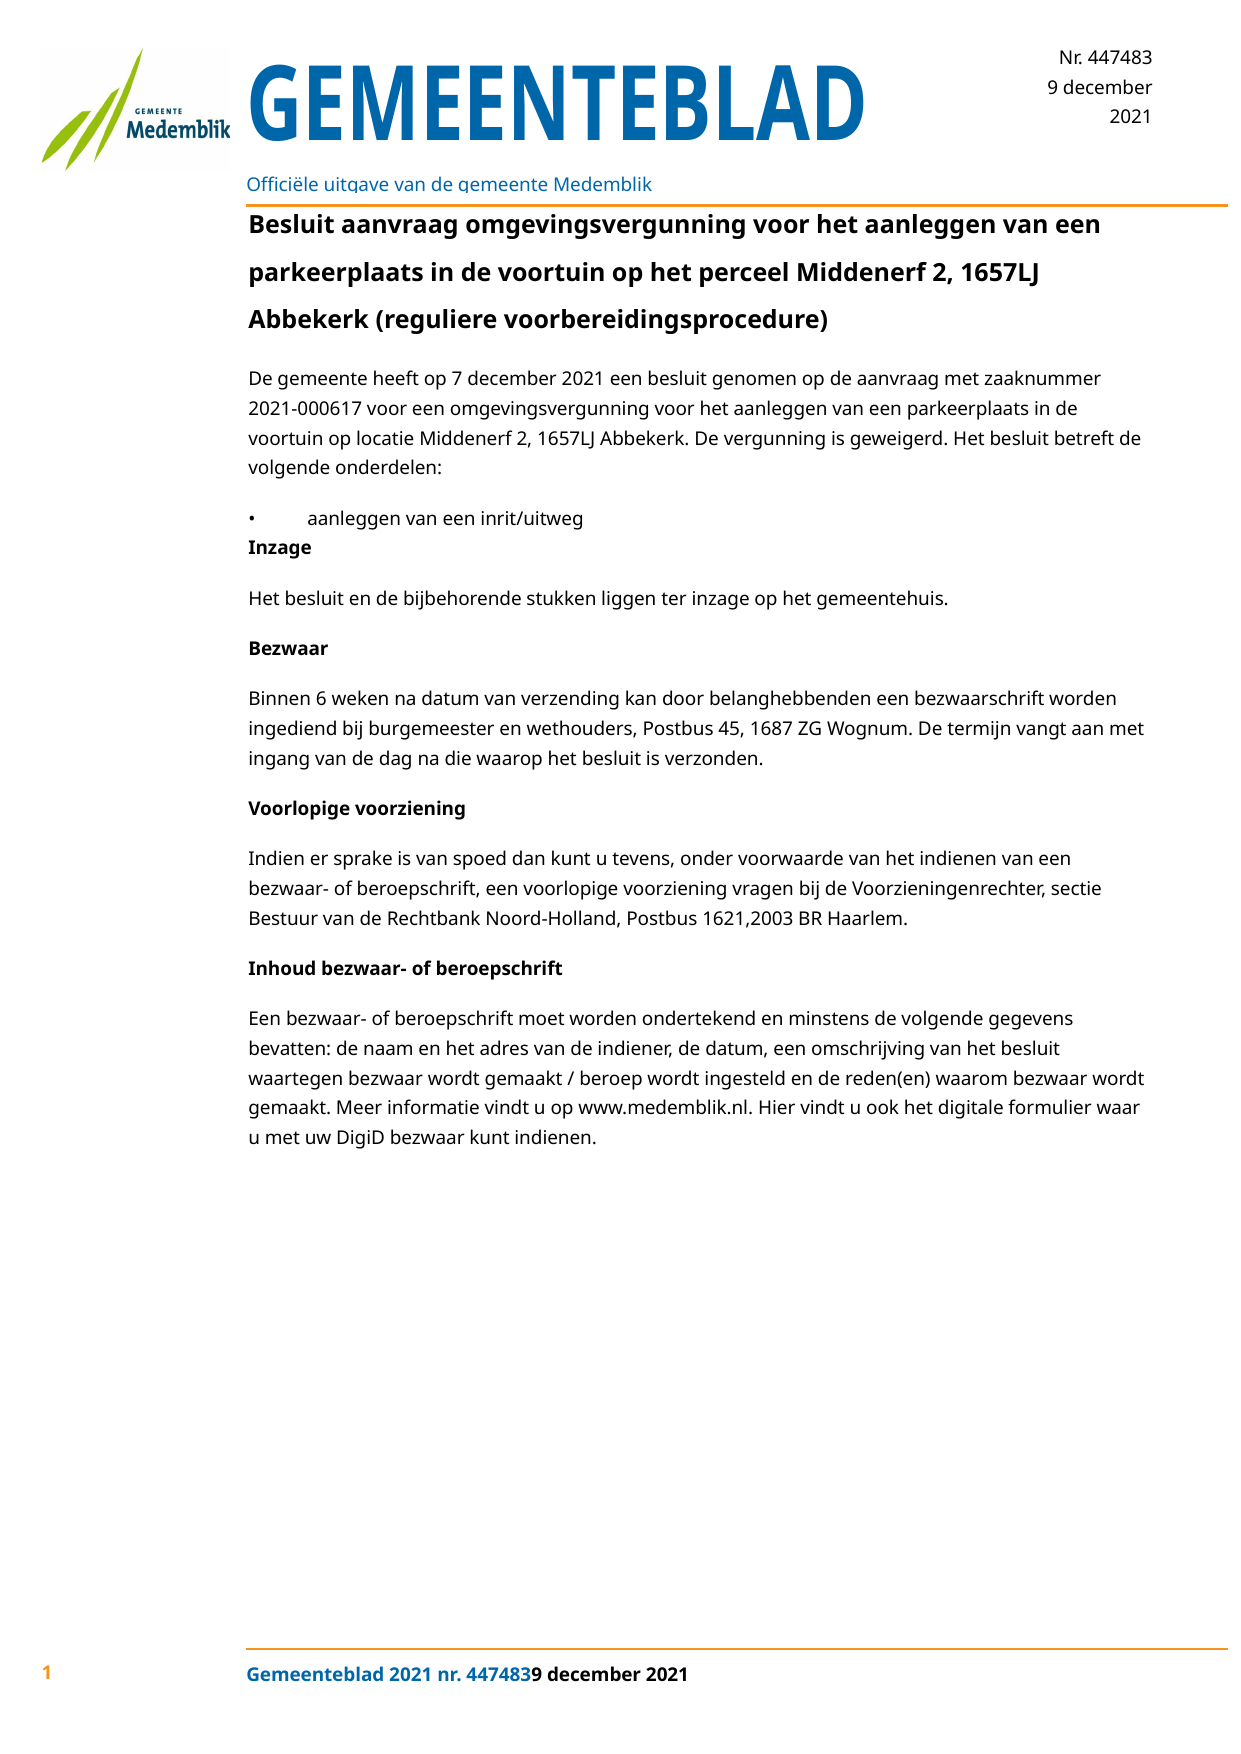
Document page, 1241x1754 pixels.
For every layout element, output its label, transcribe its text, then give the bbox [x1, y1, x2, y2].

text Inhoud bezwaar- of beroepschrift [248, 955, 1152, 981]
text Een bezwaar- of beroepschrift moet worden ondertekend en minstens de volgende gegevens bevatten: de naam en het adres van de indiener, de datum, een omschrijving van het besluit waartegen bezwaar wordt gemaakt / beroep wordt ingesteld en de reden(en) waarom bezwaar wordt gemaakt. Meer informatie vindt u op www.medemblik.nl. Hier vindt u ook het digitale formulier waar u met uw DigiD bezwaar kunt indienen. [248, 1006, 1152, 1149]
text Besluit aanvraag omgevingsvergunning voor het aanleggen van een parkeerplaats in de voortuin op het perceel Middenerf 2, 1657LJ Abbekerk (reguliere voorbereidingsprocedure) [248, 207, 1152, 336]
text Indien er sprake is van spoed dan kunt u tevens, onder voorwaarde van het indienen van een bezwaar- of beroepschrift, een voorlopige voorziening vragen bij de Voorzieningenrechter, sectie Bestuur van de Rechtbank Noord-Holland, Postbus 1621,2003 BR Haarlem. [248, 846, 1152, 930]
text Voorlopige voorziening [248, 795, 1152, 821]
picture [41, 47, 231, 172]
text De gemeente heeft op 7 december 2021 een besluit genomen op de aanvraag met zaaknummer 2021-000617 voor een omgevingsvergunning voor het aanleggen van een parkeerplaats in de voortuin op locatie Middenerf 2, 1657LJ Abbekerk. De vergunning is geweigerd. Het besluit betreft de volgende onderdelen: [248, 366, 1152, 480]
text Inzage [248, 534, 1152, 560]
text Binnen 6 weken na datum van verzending kan door belanghebbenden een bezwaarschrift worden ingediend bij burgemeester en wethouders, Postbus 45, 1687 ZG Wognum. De termijn vangt aan met ingang van de dag na die waarop het besluit is verzonden. [248, 686, 1152, 770]
list aanleggen van een inrit/uitweg [248, 505, 1152, 530]
text Het besluit en de bijbehorende stukken liggen ter inzage op het gemeentehuis. [248, 585, 1152, 610]
text Bezwaar [248, 635, 1152, 661]
